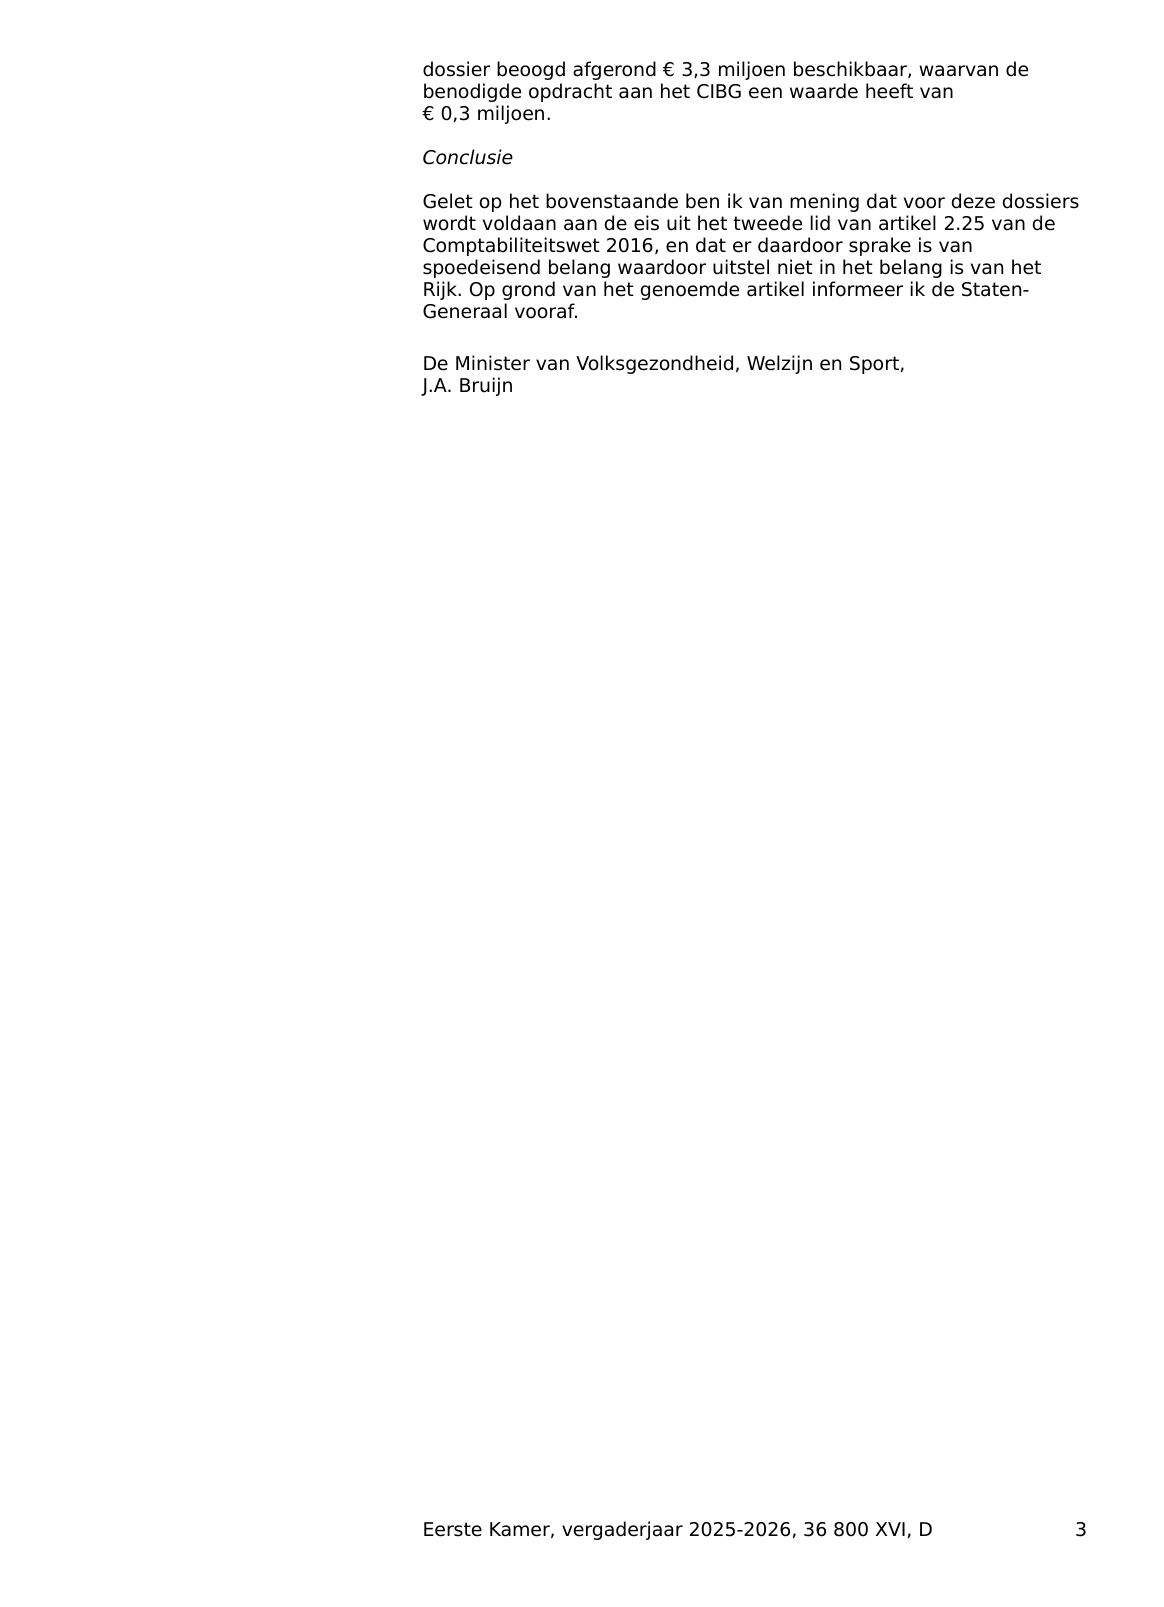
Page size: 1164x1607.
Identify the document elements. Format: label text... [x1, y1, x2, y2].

text Gelet op het bovenstaande ben ik van mening dat voor deze dossiers wordt voldaan aan de eis uit het tweede lid van artikel 2.25 van de Comptabiliteitswet 2016, en dat er daardoor sprake is van spoedeisend belang waardoor uitstel niet in het belang is van het Rijk. Op grond van het genoemde artikel informeer ik de Staten-Generaal vooraf. [422, 191, 1087, 323]
subtitle Conclusie [422, 147, 1087, 169]
text De Minister van Volksgezondheid, Welzijn en Sport, J.A. Bruijn [422, 353, 1087, 397]
text dossier beoogd afgerond € 3,3 miljoen beschikbaar, waarvan de benodigde opdracht aan het CIBG een waarde heeft van € 0,3 miljoen. [422, 59, 1087, 125]
